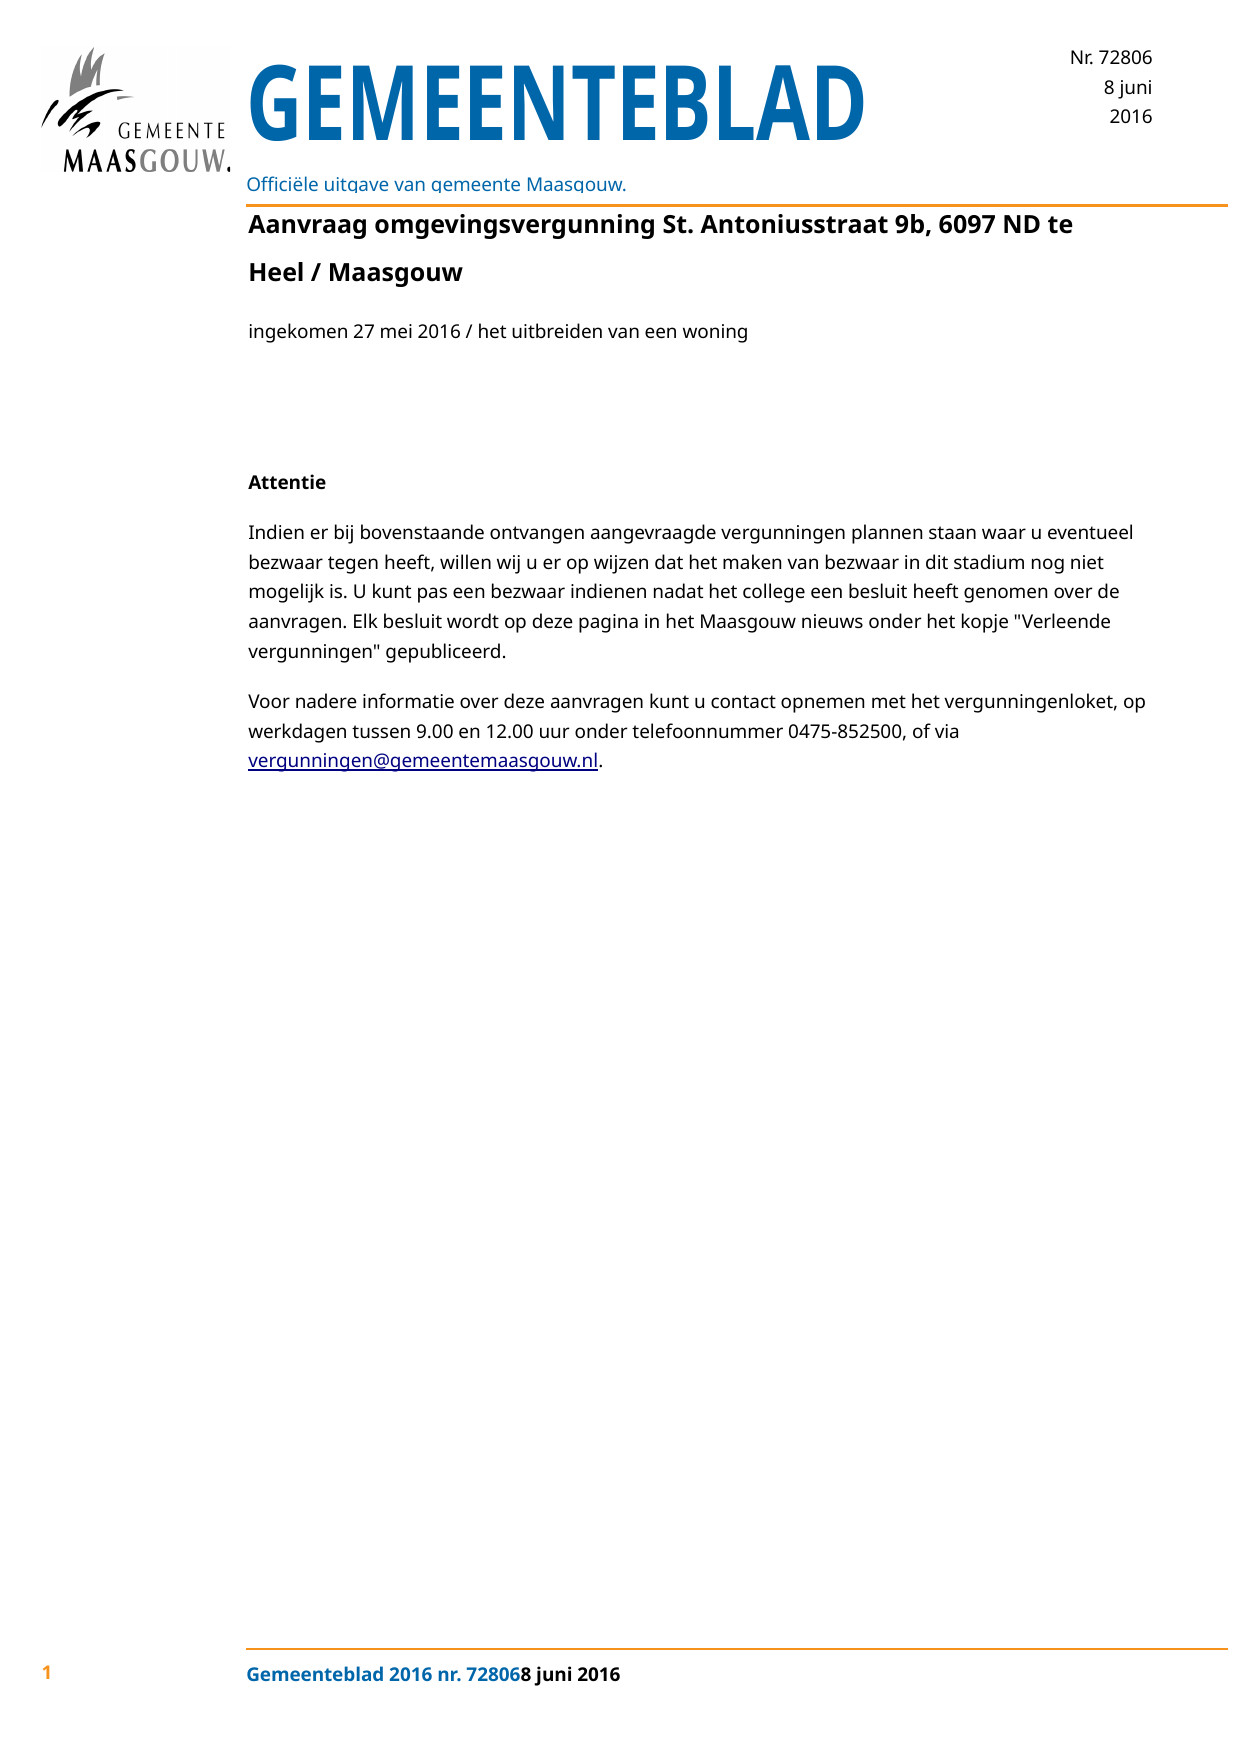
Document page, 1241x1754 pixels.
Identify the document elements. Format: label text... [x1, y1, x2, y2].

text ingekomen 27 mei 2016 / het uitbreiden van een woning [248, 318, 1152, 344]
text Indien er bij bovenstaande ontvangen aangevraagde vergunningen plannen staan waar u eventueel bezwaar tegen heeft, willen wij u er op wijzen dat het maken van bezwaar in dit stadium nog niet mogelijk is. U kunt pas een bezwaar indienen nadat het college een besluit heeft genomen over de aanvragen. Elk besluit wordt op deze pagina in het Maasgouw nieuws onder het kopje "Verleende vergunningen" gepubliceerd. [248, 519, 1152, 664]
text Aanvraag omgevingsvergunning St. Antoniusstraat 9b, 6097 ND te Heel / Maasgouw [248, 207, 1152, 288]
picture [41, 47, 231, 172]
text Voor nadere informatie over deze aanvragen kunt u contact opnemen met het vergunningenloket, op werkdagen tussen 9.00 en 12.00 uur onder telefoonnummer 0475-852500, of via vergunningen@gemeentemaasgouw.nl. [248, 688, 1152, 773]
text Attentie [248, 469, 1152, 495]
